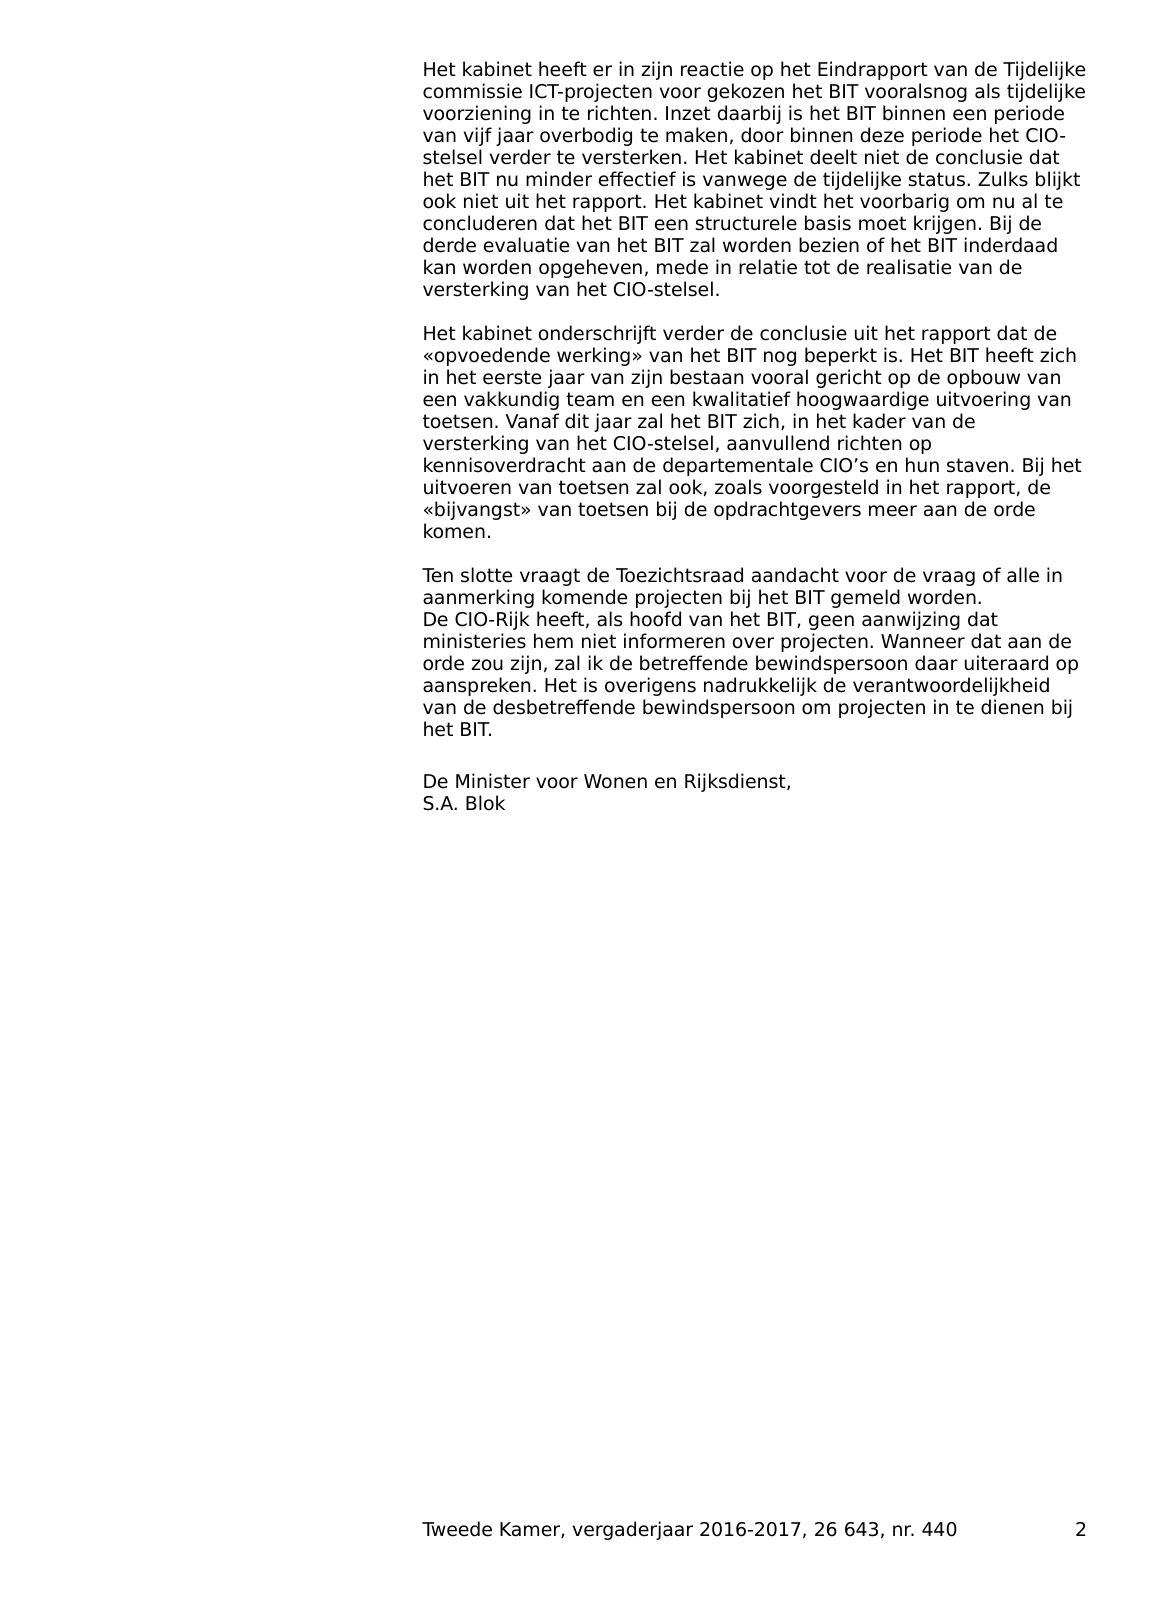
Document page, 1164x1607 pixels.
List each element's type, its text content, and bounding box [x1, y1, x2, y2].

text Het kabinet heeft er in zijn reactie op het Eindrapport van de Tijdelijke commissie ICT-projecten voor gekozen het BIT vooralsnog als tijdelijke voorziening in te richten. Inzet daarbij is het BIT binnen een periode van vijf jaar overbodig te maken, door binnen deze periode het CIO-stelsel verder te versterken. Het kabinet deelt niet de conclusie dat het BIT nu minder effectief is vanwege de tijdelijke status. Zulks blijkt ook niet uit het rapport. Het kabinet vindt het voorbarig om nu al te concluderen dat het BIT een structurele basis moet krijgen. Bij de derde evaluatie van het BIT zal worden bezien of het BIT inderdaad kan worden opgeheven, mede in relatie tot de realisatie van de versterking van het CIO-stelsel. [422, 59, 1087, 301]
text Ten slotte vraagt de Toezichtsraad aandacht voor de vraag of alle in aanmerking komende projecten bij het BIT gemeld worden. [422, 565, 1087, 609]
text De Minister voor Wonen en Rijksdienst, S.A. Blok [422, 771, 1087, 815]
text Het kabinet onderschrijft verder de conclusie uit het rapport dat de «opvoedende werking» van het BIT nog beperkt is. Het BIT heeft zich in het eerste jaar van zijn bestaan vooral gericht op de opbouw van een vakkundig team en een kwalitatief hoogwaardige uitvoering van toetsen. Vanaf dit jaar zal het BIT zich, in het kader van de versterking van het CIO-stelsel, aanvullend richten op kennisoverdracht aan de departementale CIO’s en hun staven. Bij het uitvoeren van toetsen zal ook, zoals voorgesteld in het rapport, de «bijvangst» van toetsen bij de opdrachtgevers meer aan de orde komen. [422, 323, 1087, 543]
text De CIO-Rijk heeft, als hoofd van het BIT, geen aanwijzing dat ministeries hem niet informeren over projecten. Wanneer dat aan de orde zou zijn, zal ik de betreffende bewindspersoon daar uiteraard op aanspreken. Het is overigens nadrukkelijk de verantwoordelijkheid van de desbetreffende bewindspersoon om projecten in te dienen bij het BIT. [422, 609, 1087, 741]
